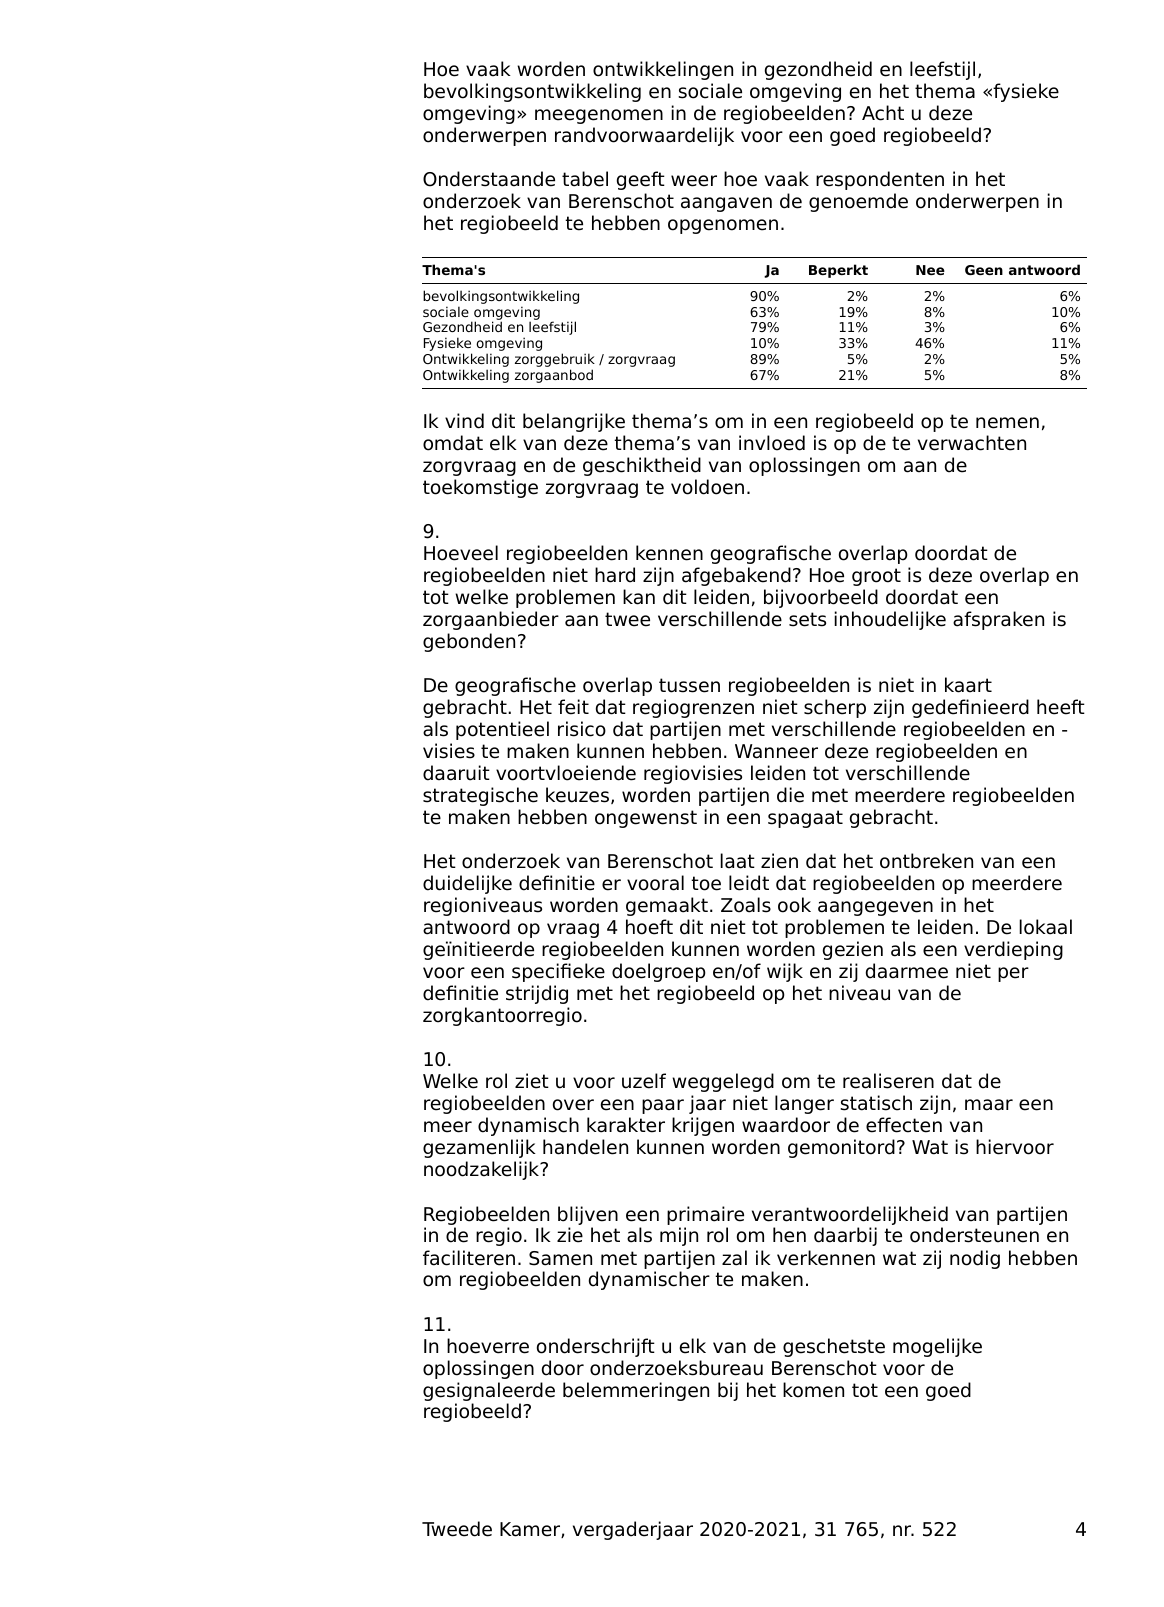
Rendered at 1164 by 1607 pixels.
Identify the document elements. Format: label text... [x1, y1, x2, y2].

text 11. [422, 1313, 1087, 1336]
table_cell 79% [709, 320, 785, 336]
text Het onderzoek van Berenschot laat zien dat het ontbreken van een duidelijke definitie er vooral toe leidt dat regiobeelden op meerdere regioniveaus worden gemaakt. Zoals ook aangegeven in het antwoord op vraag 4 hoeft dit niet tot problemen te leiden. De lokaal geïnitieerde regiobeelden kunnen worden gezien als een verdieping voor een specifieke doelgroep en/of wijk en zij daarmee niet per definitie strijdig met het regiobeeld op het niveau van de zorgkantoorregio. [422, 851, 1087, 1027]
table_cell 21% [785, 368, 874, 388]
table_cell 33% [785, 336, 874, 352]
table_cell 6% [951, 320, 1087, 336]
text De geografische overlap tussen regiobeelden is niet in kaart gebracht. Het feit dat regiogrenzen niet scherp zijn gedefinieerd heeft als potentieel risico dat partijen met verschillende regiobeelden en -visies te maken kunnen hebben. Wanneer deze regiobeelden en daaruit voortvloeiende regiovisies leiden tot verschillende strategische keuzes, worden partijen die met meerdere regiobeelden te maken hebben ongewenst in een spagaat gebracht. [422, 675, 1087, 829]
table_cell 2% [874, 352, 951, 367]
text In hoeverre onderschrijft u elk van de geschetste mogelijke oplossingen door onderzoeksbureau Berenschot voor de gesignaleerde belemmeringen bij het komen tot een goed regiobeeld? [422, 1336, 1087, 1423]
table_cell 10% [709, 336, 785, 352]
table_cell 10% [951, 305, 1087, 320]
text Hoeveel regiobeelden kennen geografische overlap doordat de regiobeelden niet hard zijn afgebakend? Hoe groot is deze overlap en tot welke problemen kan dit leiden, bijvoorbeeld doordat een zorgaanbieder aan twee verschillende sets inhoudelijke afspraken is gebonden? [422, 543, 1087, 653]
table_cell 11% [951, 336, 1087, 352]
table_header Geen antwoord [951, 258, 1087, 283]
table_cell Ontwikkeling zorgaanbod [422, 368, 709, 388]
text Welke rol ziet u voor uzelf weggelegd om te realiseren dat de regiobeelden over een paar jaar niet langer statisch zijn, maar een meer dynamisch karakter krijgen waardoor de effecten van gezamenlijk handelen kunnen worden gemonitord? Wat is hiervoor noodzakelijk? [422, 1071, 1087, 1181]
table_cell Fysieke omgeving [422, 336, 709, 352]
table_cell 5% [951, 352, 1087, 367]
table_header Beperkt [785, 258, 874, 283]
table_cell 67% [709, 368, 785, 388]
table_header Ja [709, 258, 785, 283]
text Regiobeelden blijven een primaire verantwoordelijkheid van partijen in de regio. Ik zie het als mijn rol om hen daarbij te ondersteunen en faciliteren. Samen met partijen zal ik verkennen wat zij nodig hebben om regiobeelden dynamischer te maken. [422, 1203, 1087, 1291]
table_cell 5% [874, 368, 951, 388]
table_cell 5% [785, 352, 874, 367]
table_cell 89% [709, 352, 785, 367]
table_header Nee [874, 258, 951, 283]
table_cell 2% [874, 284, 951, 304]
table_cell 8% [951, 368, 1087, 388]
table_cell 46% [874, 336, 951, 352]
text Ik vind dit belangrijke thema’s om in een regiobeeld op te nemen, omdat elk van deze thema’s van invloed is op de te verwachten zorgvraag en de geschiktheid van oplossingen om aan de toekomstige zorgvraag te voldoen. [422, 411, 1087, 499]
table_cell bevolkingsontwikkeling [422, 284, 709, 304]
text Onderstaande tabel geeft weer hoe vaak respondenten in het onderzoek van Berenschot aangaven de genoemde onderwerpen in het regiobeeld te hebben opgenomen. [422, 169, 1087, 235]
table_cell Gezondheid en leefstijl [422, 320, 709, 336]
table_header Thema's [422, 258, 709, 283]
table_cell 8% [874, 305, 951, 320]
table_cell 11% [785, 320, 874, 336]
table_cell sociale omgeving [422, 305, 709, 320]
table_cell 3% [874, 320, 951, 336]
table_cell 63% [709, 305, 785, 320]
text 9. [422, 521, 1087, 543]
table_cell 6% [951, 284, 1087, 304]
table_cell Ontwikkeling zorggebruik / zorgvraag [422, 352, 709, 367]
text Hoe vaak worden ontwikkelingen in gezondheid en leefstijl, bevolkingsontwikkeling en sociale omgeving en het thema «fysieke omgeving» meegenomen in de regiobeelden? Acht u deze onderwerpen randvoorwaardelijk voor een goed regiobeeld? [422, 59, 1087, 147]
table_cell 90% [709, 284, 785, 304]
text 10. [422, 1049, 1087, 1071]
table_cell 2% [785, 284, 874, 304]
table_cell 19% [785, 305, 874, 320]
